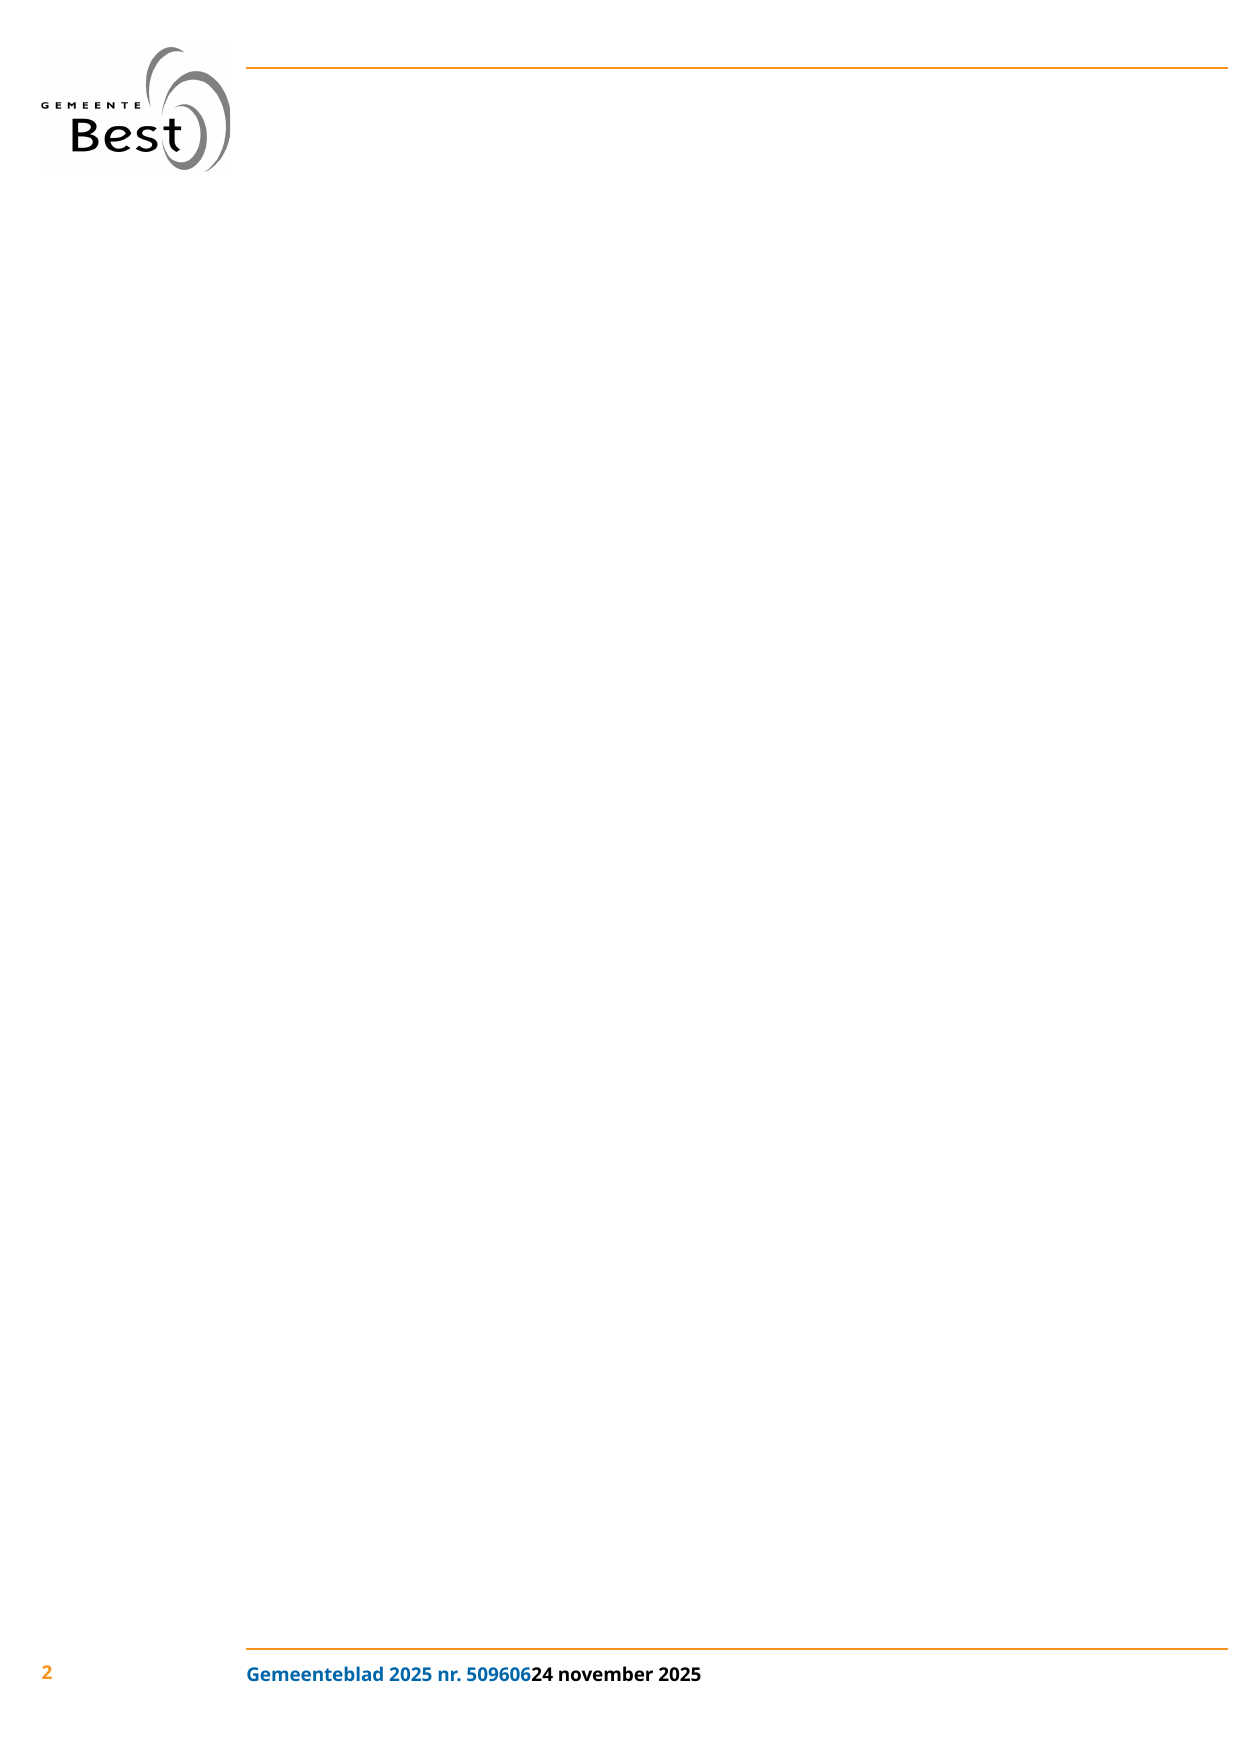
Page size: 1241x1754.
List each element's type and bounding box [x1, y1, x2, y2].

picture [41, 47, 231, 172]
